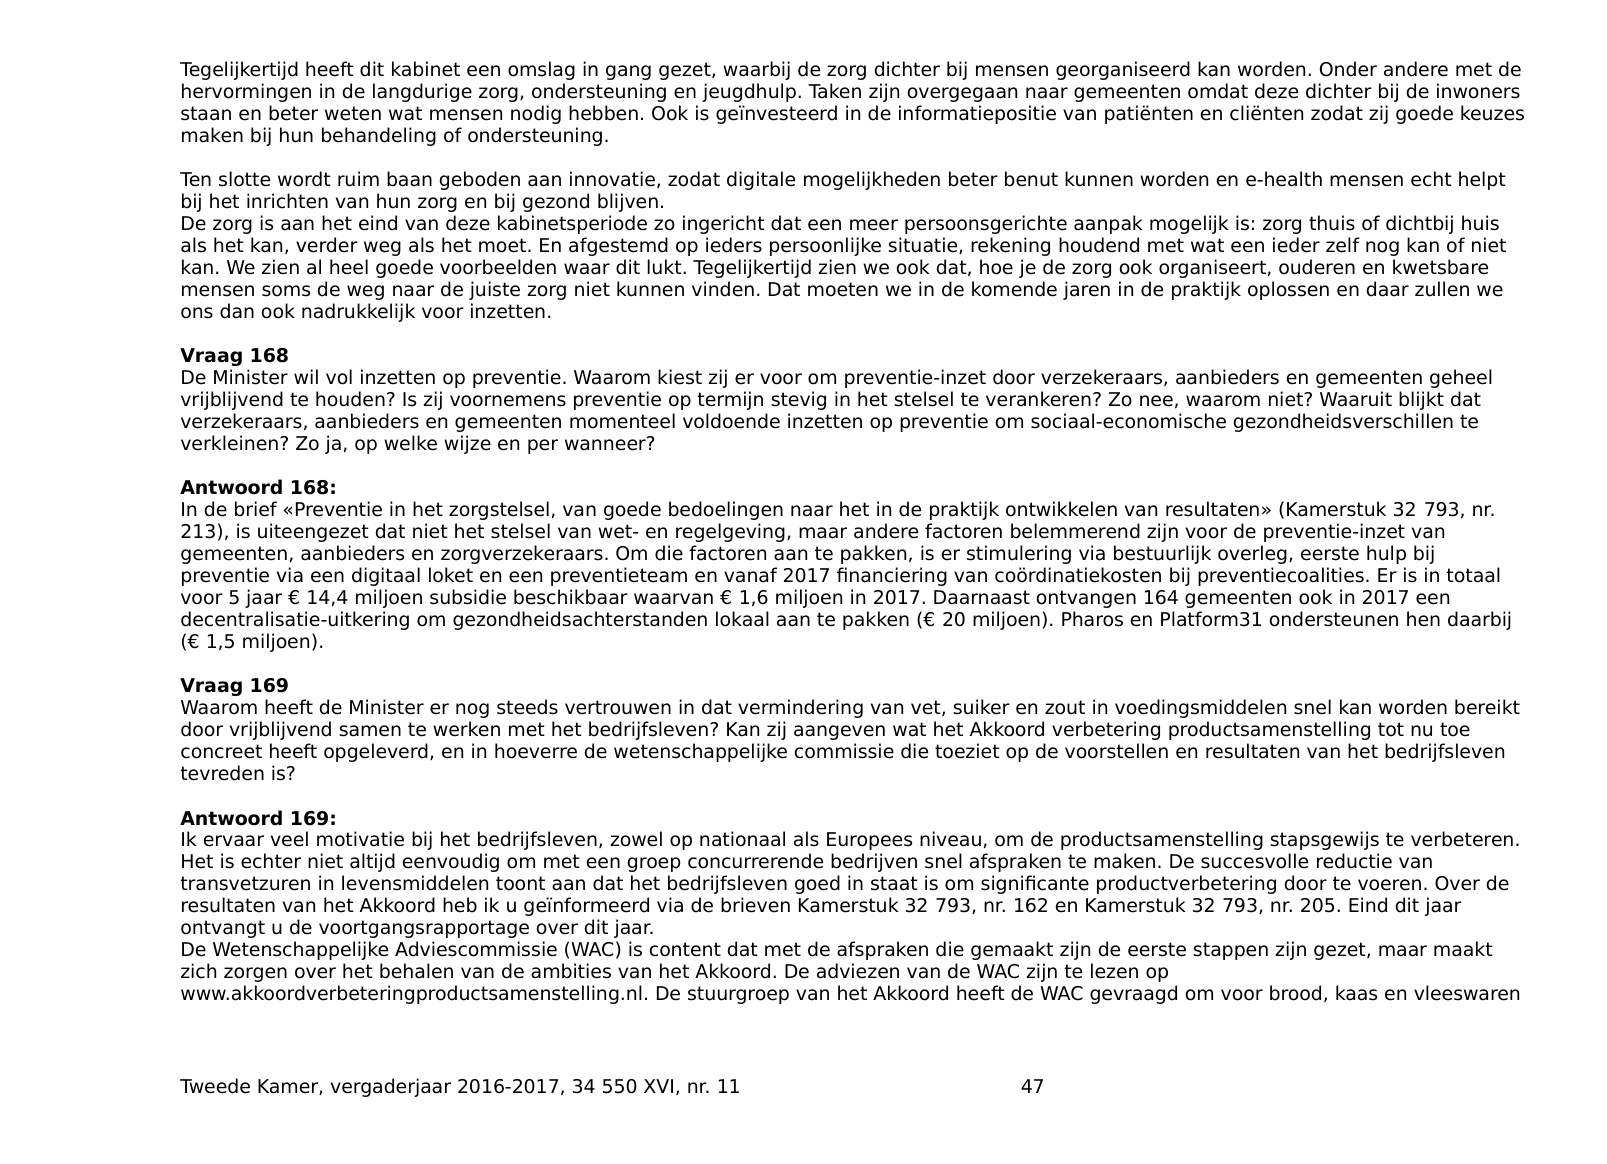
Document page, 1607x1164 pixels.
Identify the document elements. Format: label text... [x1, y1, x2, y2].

text De Minister wil vol inzetten op preventie. Waarom kiest zij er voor om preventie-inzet door verzekeraars, aanbieders en gemeenten geheel vrijblijvend te houden? Is zij voornemens preventie op termijn stevig in het stelsel te verankeren? Zo nee, waarom niet? Waaruit blijkt dat verzekeraars, aanbieders en gemeenten momenteel voldoende inzetten op preventie om sociaal-economische gezondheidsverschillen te verkleinen? Zo ja, op welke wijze en per wanneer? [180, 367, 1529, 455]
text In de brief «Preventie in het zorgstelsel, van goede bedoelingen naar het in de praktijk ontwikkelen van resultaten» (Kamerstuk 32 793, nr. 213), is uiteengezet dat niet het stelsel van wet- en regelgeving, maar andere factoren belemmerend zijn voor de preventie-inzet van gemeenten, aanbieders en zorgverzekeraars. Om die factoren aan te pakken, is er stimulering via bestuurlijk overleg, eerste hulp bij preventie via een digitaal loket en een preventieteam en vanaf 2017 financiering van coördinatiekosten bij preventiecoalities. Er is in totaal voor 5 jaar € 14,4 miljoen subsidie beschikbaar waarvan € 1,6 miljoen in 2017. Daarnaast ontvangen 164 gemeenten ook in 2017 een decentralisatie-uitkering om gezondheidsachterstanden lokaal aan te pakken (€ 20 miljoen). Pharos en Platform31 ondersteunen hen daarbij (€ 1,5 miljoen). [180, 499, 1529, 653]
text De zorg is aan het eind van deze kabinetsperiode zo ingericht dat een meer persoonsgerichte aanpak mogelijk is: zorg thuis of dichtbij huis als het kan, verder weg als het moet. En afgestemd op ieders persoonlijke situatie, rekening houdend met wat een ieder zelf nog kan of niet kan. We zien al heel goede voorbeelden waar dit lukt. Tegelijkertijd zien we ook dat, hoe je de zorg ook organiseert, ouderen en kwetsbare mensen soms de weg naar de juiste zorg niet kunnen vinden. Dat moeten we in de komende jaren in de praktijk oplossen en daar zullen we ons dan ook nadrukkelijk voor inzetten. [180, 213, 1529, 323]
text Antwoord 169: [180, 807, 1529, 829]
text Ik ervaar veel motivatie bij het bedrijfsleven, zowel op nationaal als Europees niveau, om de productsamenstelling stapsgewijs te verbeteren. Het is echter niet altijd eenvoudig om met een groep concurrerende bedrijven snel afspraken te maken. De succesvolle reductie van transvetzuren in levensmiddelen toont aan dat het bedrijfsleven goed in staat is om significante productverbetering door te voeren. Over de resultaten van het Akkoord heb ik u geïnformeerd via de brieven Kamerstuk 32 793, nr. 162 en Kamerstuk 32 793, nr. 205. Eind dit jaar ontvangt u de voortgangsrapportage over dit jaar. [180, 829, 1529, 939]
text Ten slotte wordt ruim baan geboden aan innovatie, zodat digitale mogelijkheden beter benut kunnen worden en e-health mensen echt helpt bij het inrichten van hun zorg en bij gezond blijven. [180, 169, 1529, 213]
text De Wetenschappelijke Adviescommissie (WAC) is content dat met de afspraken die gemaakt zijn de eerste stappen zijn gezet, maar maakt zich zorgen over het behalen van de ambities van het Akkoord. De adviezen van de WAC zijn te lezen op www.akkoordverbeteringproductsamenstelling.nl. De stuurgroep van het Akkoord heeft de WAC gevraagd om voor brood, kaas en vleeswaren [180, 939, 1529, 1005]
text Vraag 168 [180, 345, 1529, 367]
text Tegelijkertijd heeft dit kabinet een omslag in gang gezet, waarbij de zorg dichter bij mensen georganiseerd kan worden. Onder andere met de hervormingen in de langdurige zorg, ondersteuning en jeugdhulp. Taken zijn overgegaan naar gemeenten omdat deze dichter bij de inwoners staan en beter weten wat mensen nodig hebben. Ook is geïnvesteerd in de informatiepositie van patiënten en cliënten zodat zij goede keuzes maken bij hun behandeling of ondersteuning. [180, 59, 1529, 147]
text Waarom heeft de Minister er nog steeds vertrouwen in dat vermindering van vet, suiker en zout in voedingsmiddelen snel kan worden bereikt door vrijblijvend samen te werken met het bedrijfsleven? Kan zij aangeven wat het Akkoord verbetering productsamenstelling tot nu toe concreet heeft opgeleverd, en in hoeverre de wetenschappelijke commissie die toeziet op de voorstellen en resultaten van het bedrijfsleven tevreden is? [180, 697, 1529, 785]
text Vraag 169 [180, 675, 1529, 697]
text Antwoord 168: [180, 477, 1529, 499]
